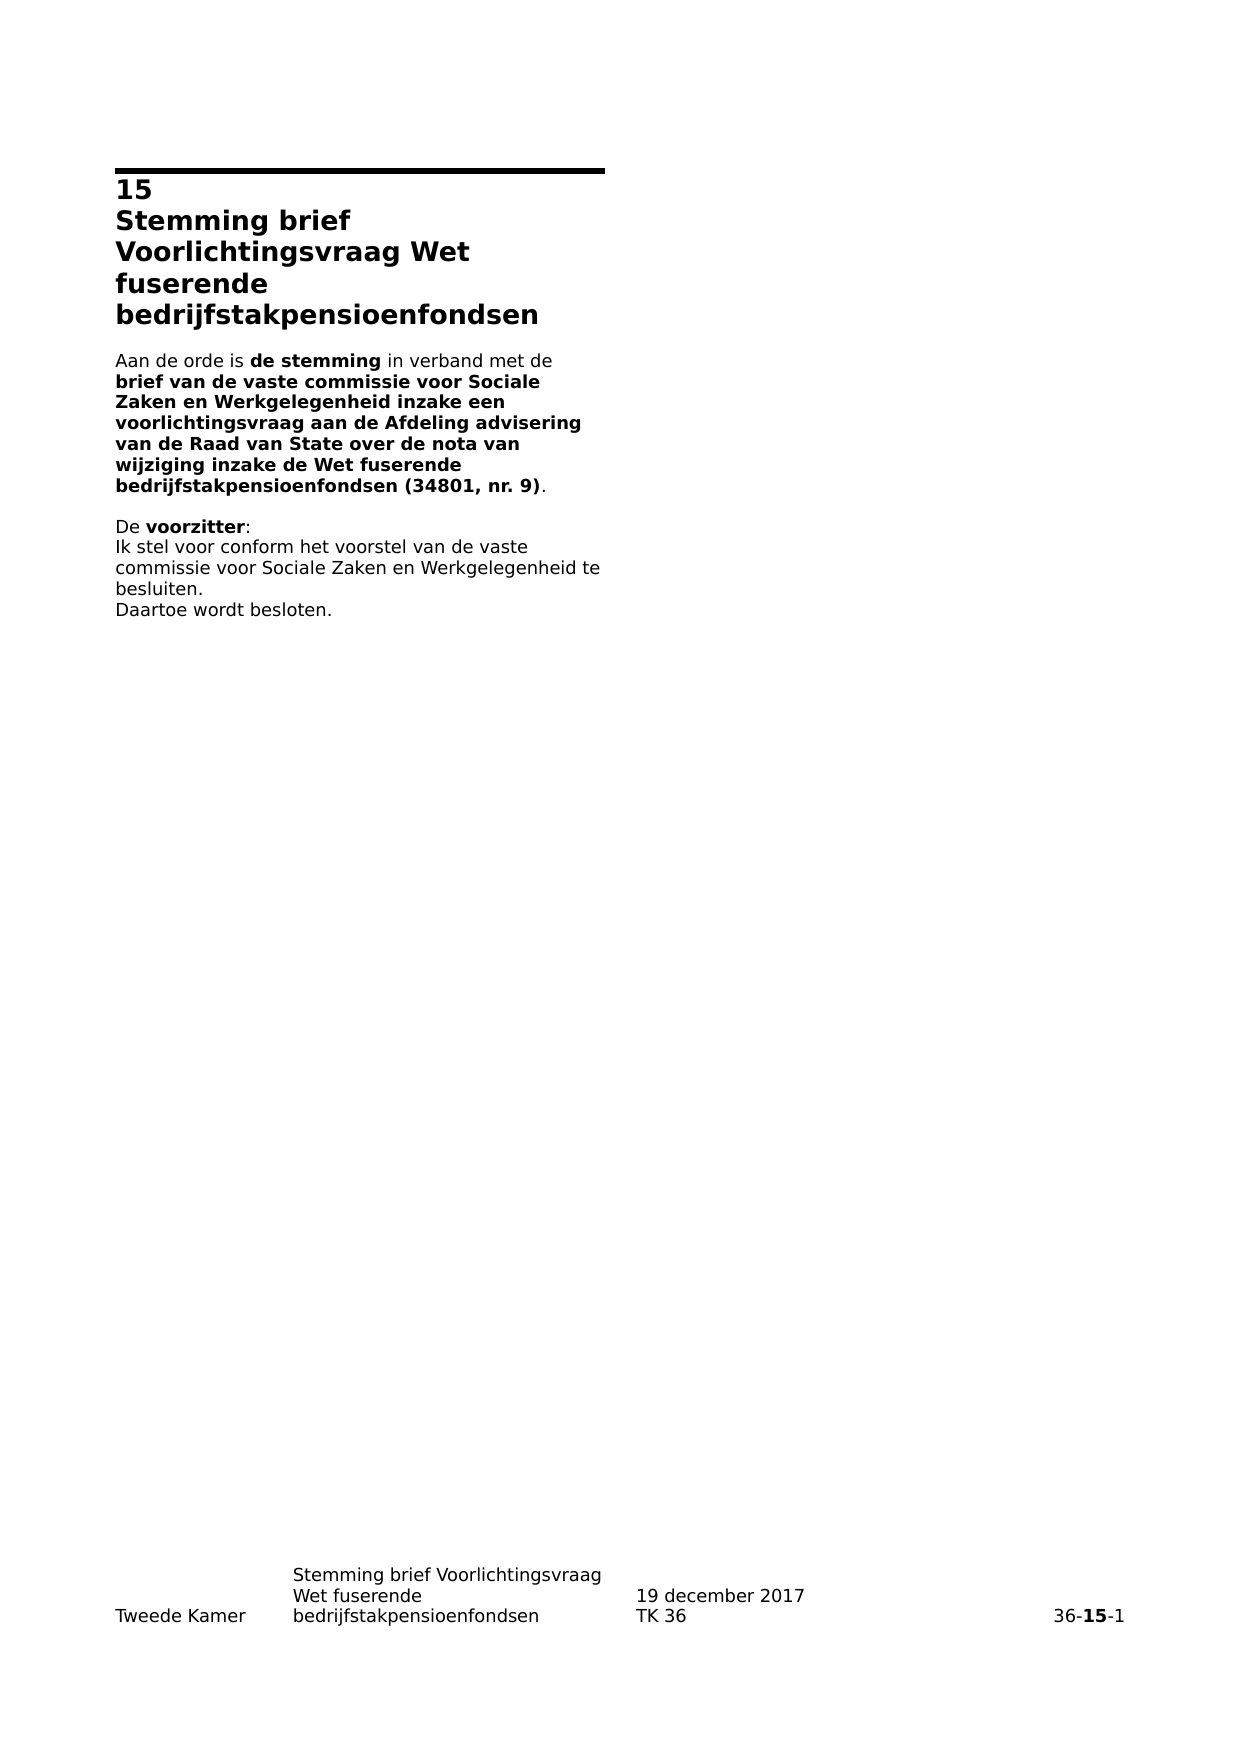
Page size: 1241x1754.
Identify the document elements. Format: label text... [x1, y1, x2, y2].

text Aan de orde is de stemming in verband met de brief van de vaste commissie voor Sociale Zaken en Werkgelegenheid inzake een voorlichtingsvraag aan de Afdeling advisering van de Raad van State over de nota van wijziging inzake de Wet fuserende bedrijfstakpensioenfondsen (34801, nr. 9). [115, 351, 605, 496]
title 15 Stemming brief Voorlichtingsvraag Wet fuserende bedrijfstakpensioenfondsen [115, 174, 605, 331]
text De voorzitter: [115, 516, 605, 537]
text Ik stel voor conform het voorstel van de vaste commissie voor Sociale Zaken en Werkgelegenheid te besluiten. [115, 537, 605, 600]
text Daartoe wordt besloten. [115, 600, 605, 621]
